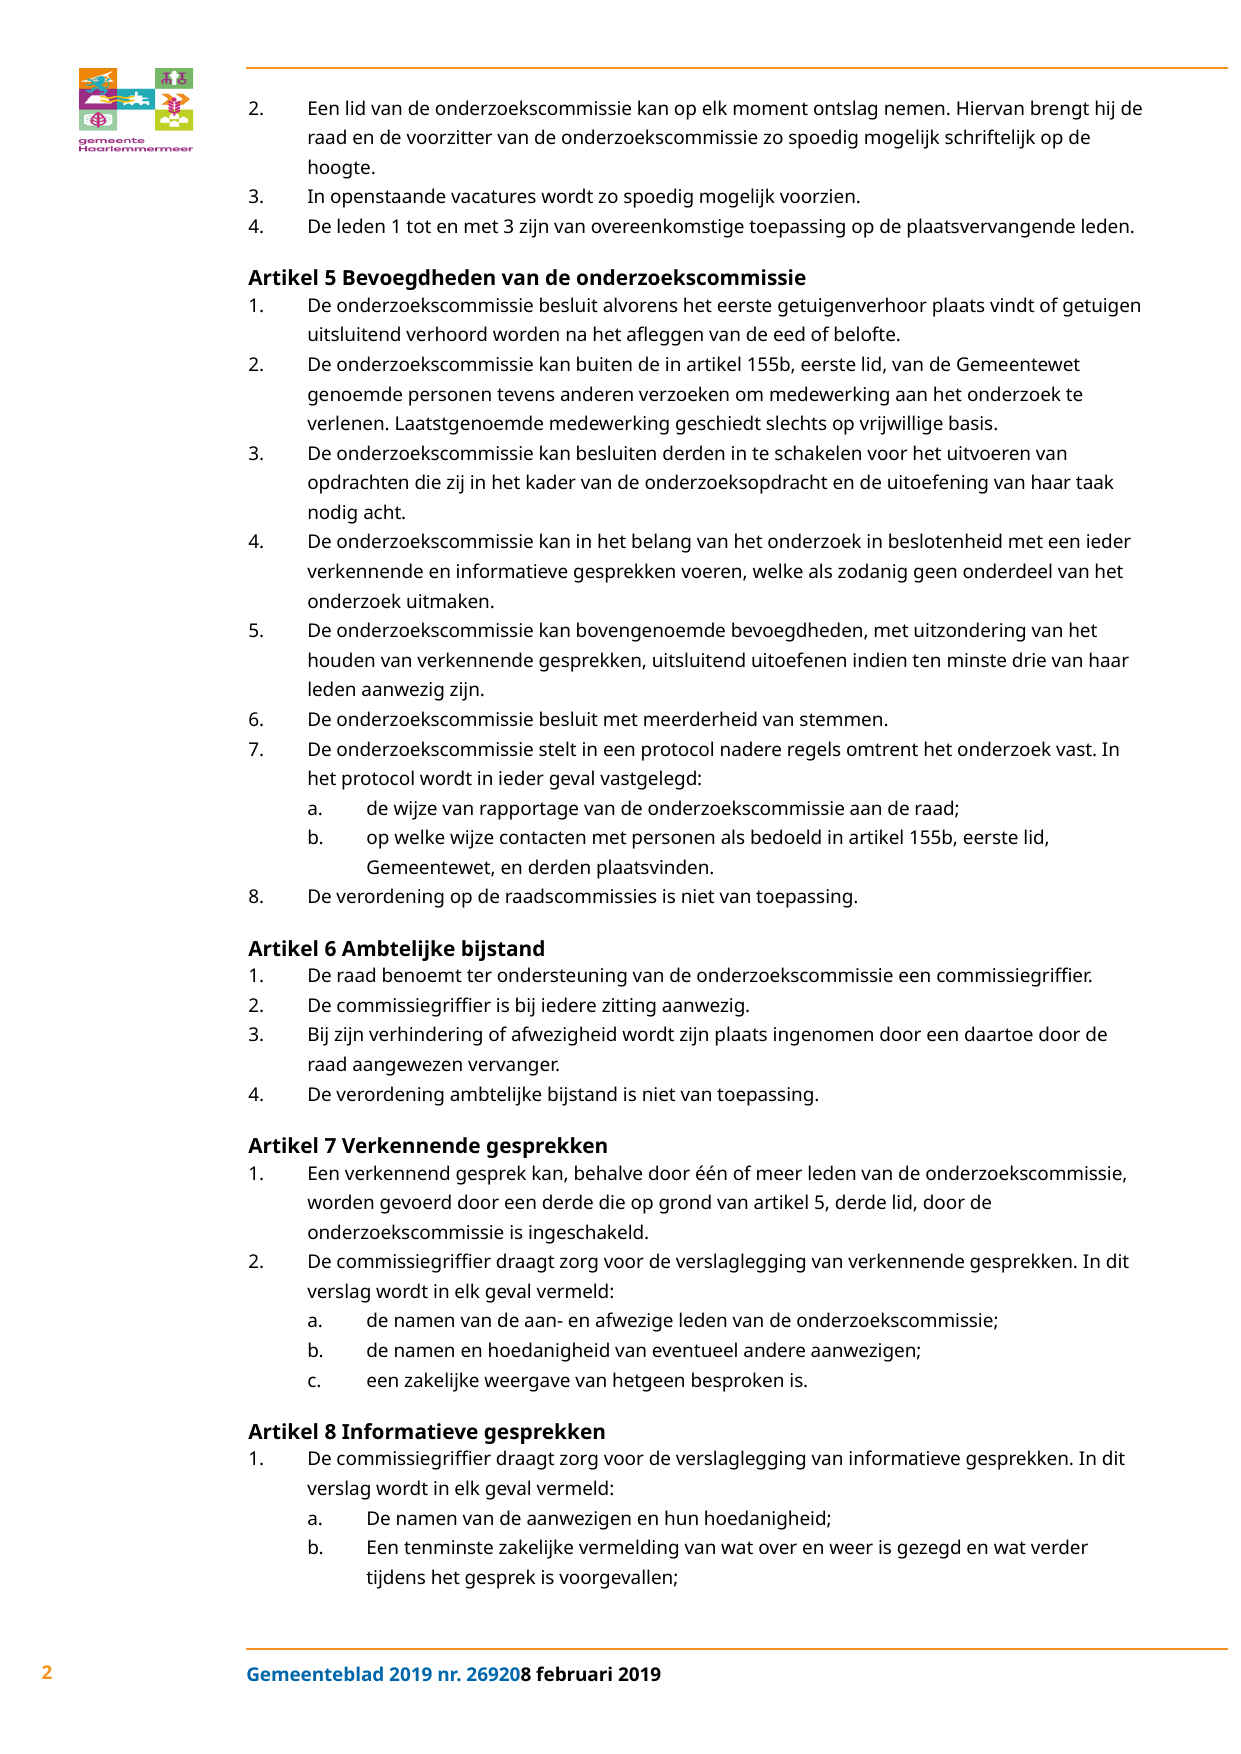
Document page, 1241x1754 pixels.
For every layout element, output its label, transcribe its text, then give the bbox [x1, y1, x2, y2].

list de namen van de aan- en afwezige leden van de onderzoekscommissie; [307, 1308, 1152, 1333]
list De onderzoekscommissie kan bovengenoemde bevoegdheden, met uitzondering van het houden van verkennende gesprekken, uitsluitend uitoefenen indien ten minste drie van haar leden aanwezig zijn. [248, 617, 1152, 702]
list De onderzoekscommissie kan buiten de in artikel 155b, eerste lid, van de Gemeentewet genoemde personen tevens anderen verzoeken om medewerking aan het onderzoek te verlenen. Laatstgenoemde medewerking geschiedt slechts op vrijwillige basis. [248, 351, 1152, 436]
text Artikel 8 Informatieve gesprekken [248, 1417, 1152, 1446]
list een zakelijke weergave van hetgeen besproken is. [307, 1367, 1152, 1392]
list De onderzoekscommissie stelt in een protocol nadere regels omtrent het onderzoek vast. In het protocol wordt in ieder geval vastgelegd: [248, 736, 1152, 791]
list De onderzoekscommissie besluit met meerderheid van stemmen. [248, 706, 1152, 732]
list De verordening ambtelijke bijstand is niet van toepassing. [248, 1081, 1152, 1107]
list op welke wijze contacten met personen als bedoeld in artikel 155b, eerste lid, Gemeentewet, en derden plaatsvinden. [307, 824, 1152, 880]
picture [41, 47, 231, 172]
text Artikel 6 Ambtelijke bijstand [248, 934, 1152, 962]
list De namen van de aanwezigen en hun hoedanigheid; [307, 1505, 1152, 1531]
list De commissiegriffier is bij iedere zitting aanwezig. [248, 992, 1152, 1018]
list De commissiegriffier draagt zorg voor de verslaglegging van informatieve gesprekken. In dit verslag wordt in elk geval vermeld: [248, 1446, 1152, 1501]
list Een lid van de onderzoekscommissie kan op elk moment ontslag nemen. Hiervan brengt hij de raad en de voorzitter van de onderzoekscommissie zo spoedig mogelijk schriftelijk op de hoogte. [248, 95, 1152, 180]
list De verordening op de raadscommissies is niet van toepassing. [248, 884, 1152, 909]
list In openstaande vacatures wordt zo spoedig mogelijk voorzien. [248, 183, 1152, 209]
list De raad benoemt ter ondersteuning van de onderzoekscommissie een commissiegriffier. [248, 962, 1152, 988]
list De onderzoekscommissie kan in het belang van het onderzoek in beslotenheid met een ieder verkennende en informatieve gesprekken voeren, welke als zodanig geen onderdeel van het onderzoek uitmaken. [248, 529, 1152, 613]
list de namen en hoedanigheid van eventueel andere aanwezigen; [307, 1337, 1152, 1363]
text Artikel 5 Bevoegdheden van de onderzoekscommissie [248, 263, 1152, 292]
list De onderzoekscommissie besluit alvorens het eerste getuigenverhoor plaats vindt of getuigen uitsluitend verhoord worden na het afleggen van de eed of belofte. [248, 292, 1152, 347]
list Bij zijn verhindering of afwezigheid wordt zijn plaats ingenomen door een daartoe door de raad aangewezen vervanger. [248, 1022, 1152, 1077]
list Een verkennend gesprek kan, behalve door één of meer leden van de onderzoekscommissie, worden gevoerd door een derde die op grond van artikel 5, derde lid, door de onderzoekscommissie is ingeschakeld. [248, 1160, 1152, 1244]
text Artikel 7 Verkennende gesprekken [248, 1131, 1152, 1160]
list De onderzoekscommissie kan besluiten derden in te schakelen voor het uitvoeren van opdrachten die zij in het kader van de onderzoeksopdracht en de uitoefening van haar taak nodig acht. [248, 440, 1152, 525]
list Een tenminste zakelijke vermelding van wat over en weer is gezegd en wat verder tijdens het gesprek is voorgevallen; [307, 1534, 1152, 1590]
list de wijze van rapportage van de onderzoekscommissie aan de raad; [307, 795, 1152, 821]
list De commissiegriffier draagt zorg voor de verslaglegging van verkennende gesprekken. In dit verslag wordt in elk geval vermeld: [248, 1248, 1152, 1304]
list De leden 1 tot en met 3 zijn van overeenkomstige toepassing op de plaatsvervangende leden. [248, 213, 1152, 239]
